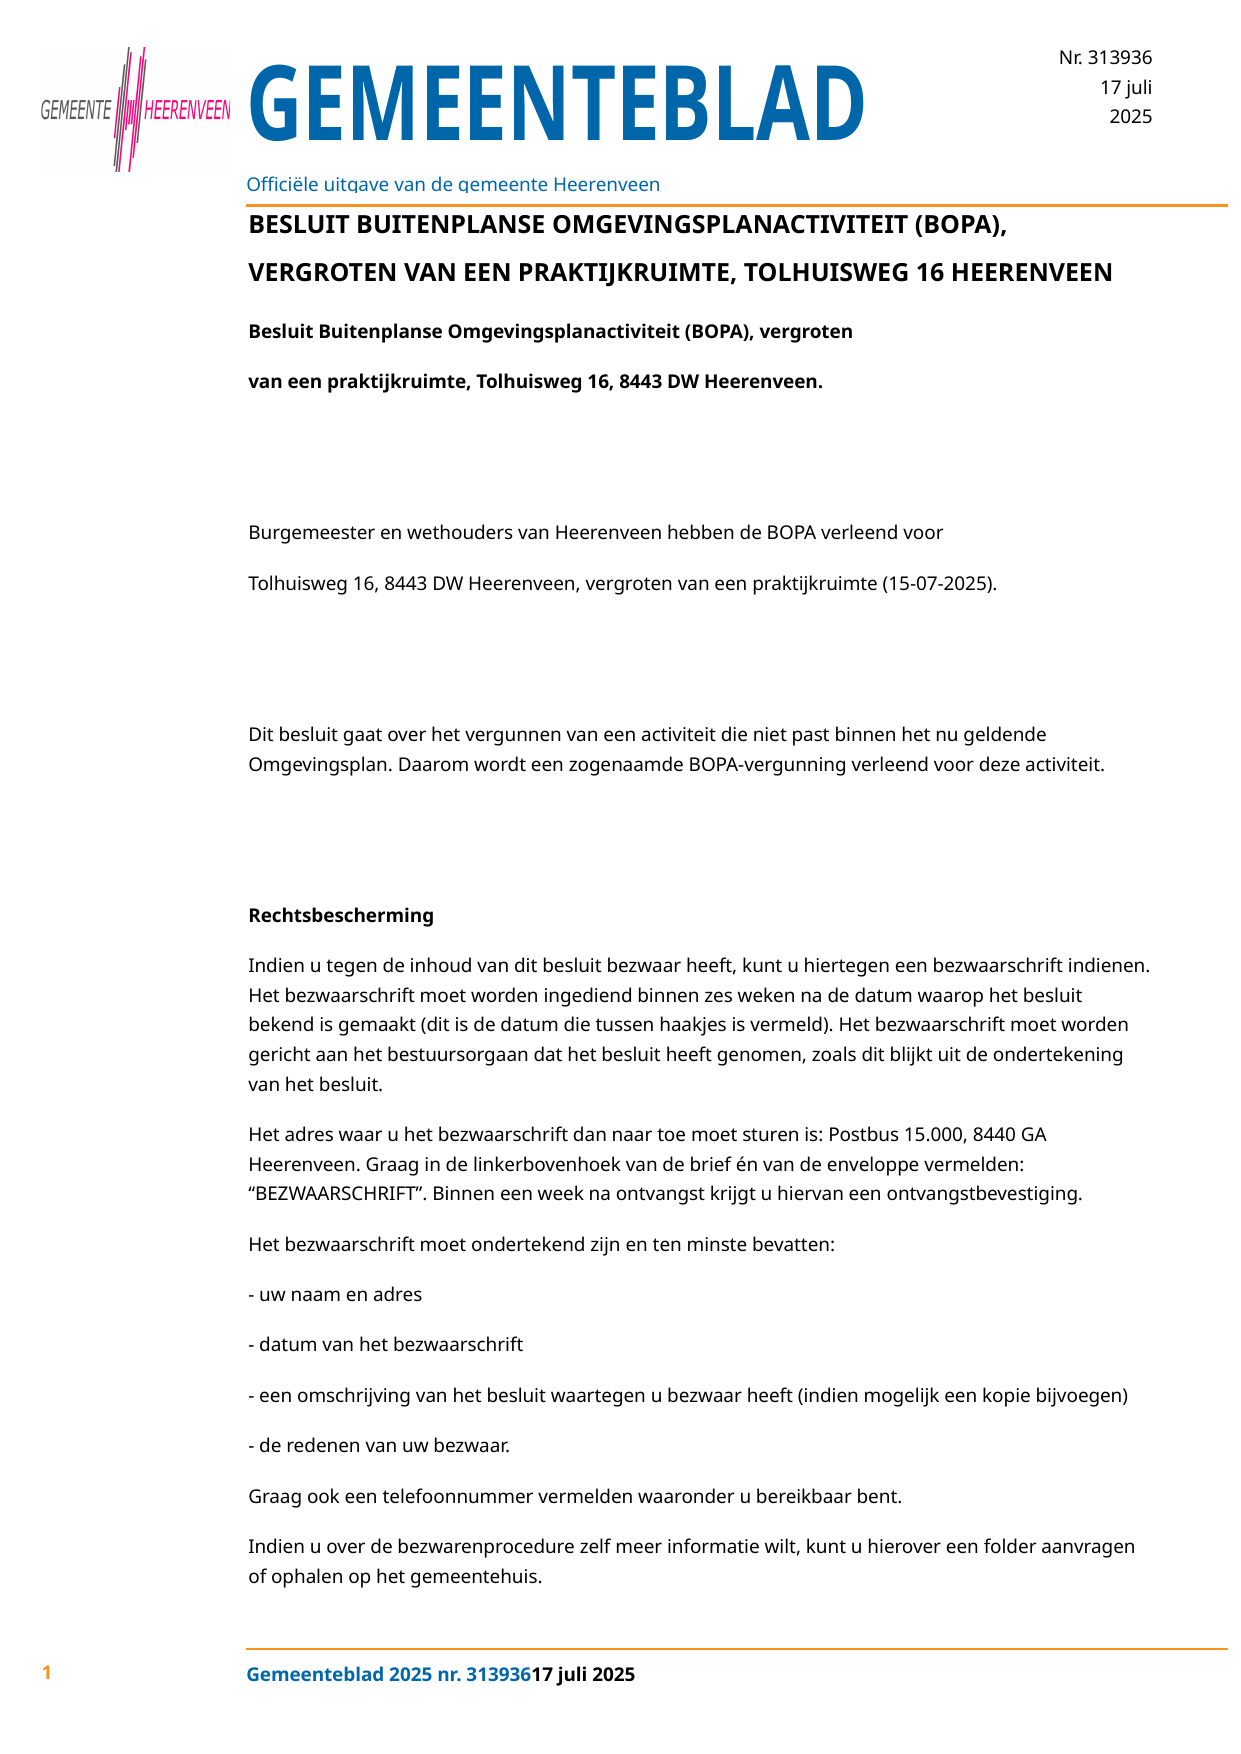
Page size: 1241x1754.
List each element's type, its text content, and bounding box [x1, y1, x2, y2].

text Burgemeester en wethouders van Heerenveen hebben de BOPA verleend voor [248, 519, 1152, 545]
text Dit besluit gaat over het vergunnen van een activiteit die niet past binnen het nu geldende Omgevingsplan. Daarom wordt een zogenaamde BOPA-vergunning verleend voor deze activiteit. [248, 721, 1152, 777]
text Rechtsbescherming [248, 902, 1152, 928]
text Indien u tegen de inhoud van dit besluit bezwaar heeft, kunt u hiertegen een bezwaarschrift indienen. Het bezwaarschrift moet worden ingediend binnen zes weken na de datum waarop het besluit bekend is gemaakt (dit is de datum die tussen haakjes is vermeld). Het bezwaarschrift moet worden gericht aan het bestuursorgaan dat het besluit heeft genomen, zoals dit blijkt uit de ondertekening van het besluit. [248, 952, 1152, 1097]
text Tolhuisweg 16, 8443 DW Heerenveen, vergroten van een praktijkruimte (15-07-2025). [248, 570, 1152, 596]
text - uw naam en adres [248, 1281, 1152, 1307]
text BESLUIT BUITENPLANSE OMGEVINGSPLANACTIVITEIT (BOPA), VERGROTEN VAN EEN PRAKTIJKRUIMTE, TOLHUISWEG 16 HEERENVEEN [248, 207, 1152, 288]
text - de redenen van uw bezwaar. [248, 1432, 1152, 1458]
text - datum van het bezwaarschrift [248, 1332, 1152, 1357]
text Het adres waar u het bezwaarschrift dan naar toe moet sturen is: Postbus 15.000, 8440 GA Heerenveen. Graag in de linkerbovenhoek van de brief én van de enveloppe vermelden: “BEZWAARSCHRIFT”. Binnen een week na ontvangst krijgt u hiervan een ontvangstbevestiging. [248, 1121, 1152, 1206]
text Graag ook een telefoonnummer vermelden waaronder u bereikbaar bent. [248, 1483, 1152, 1509]
text van een praktijkruimte, Tolhuisweg 16, 8443 DW Heerenveen. [248, 368, 1152, 394]
text Besluit Buitenplanse Omgevingsplanactiviteit (BOPA), vergroten [248, 318, 1152, 344]
text Het bezwaarschrift moet ondertekend zijn en ten minste bevatten: [248, 1231, 1152, 1257]
text Indien u over de bezwarenprocedure zelf meer informatie wilt, kunt u hierover een folder aanvragen of ophalen op het gemeentehuis. [248, 1533, 1152, 1589]
text - een omschrijving van het besluit waartegen u bezwaar heeft (indien mogelijk een kopie bijvoegen) [248, 1382, 1152, 1408]
picture [41, 47, 231, 172]
